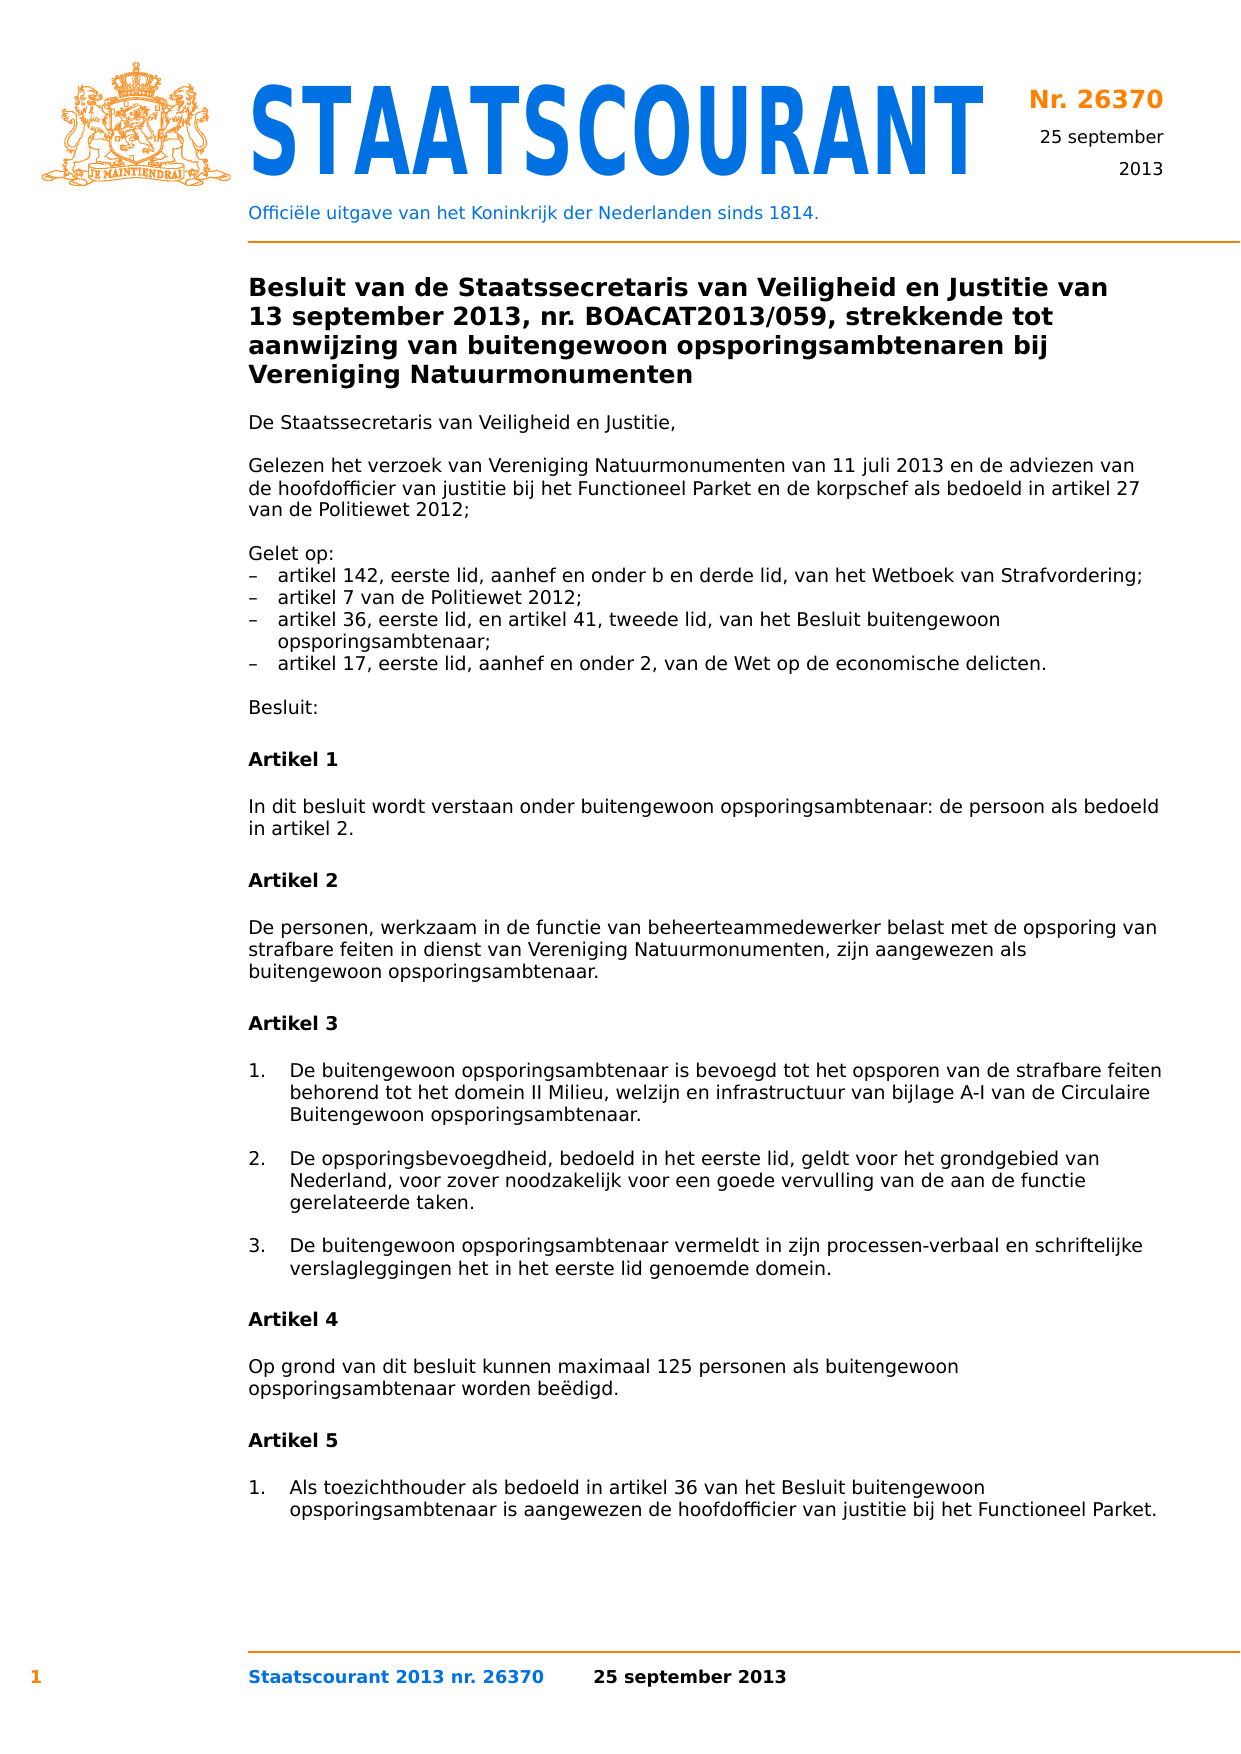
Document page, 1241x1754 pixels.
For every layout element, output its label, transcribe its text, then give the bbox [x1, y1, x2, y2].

table_header STAATSCOURANT [248, 62, 998, 203]
text – artikel 36, eerste lid, en artikel 41, tweede lid, van het Besluit buitengewoon opsporingsambtenaar; [248, 609, 1163, 653]
text 2. De opsporingsbevoegdheid, bedoeld in het eerste lid, geldt voor het grondgebied van Nederland, voor zover noodzakelijk voor een goede vervulling van de aan de functie gerelateerde taken. [248, 1148, 1163, 1213]
text De personen, werkzaam in de functie van beheerteammedewerker belast met de opsporing van strafbare feiten in dienst van Vereniging Natuurmonumenten, zijn aangewezen als buitengewoon opsporingsambtenaar. [248, 917, 1163, 983]
subtitle Artikel 3 [248, 1013, 1163, 1035]
subtitle Artikel 1 [248, 749, 1163, 771]
text De Staatssecretaris van Veiligheid en Justitie, [248, 412, 1163, 433]
text Gelet op: [248, 543, 1163, 565]
text – artikel 17, eerste lid, aanhef en onder 2, van de Wet op de economische delicten. [248, 653, 1163, 675]
text In dit besluit wordt verstaan onder buitengewoon opsporingsambtenaar: de persoon als bedoeld in artikel 2. [248, 796, 1163, 840]
subtitle Artikel 5 [248, 1430, 1163, 1452]
text Besluit: [248, 697, 1163, 719]
text Gelezen het verzoek van Vereniging Natuurmonumenten van 11 juli 2013 en de adviezen van de hoofdofficier van justitie bij het Functioneel Parket en de korpschef als bedoeld in artikel 27 van de Politiewet 2012; [248, 455, 1163, 521]
table_cell 2013 [998, 153, 1240, 203]
table_header Nr. 26370 [998, 62, 1240, 121]
table_cell Officiële uitgave van het Koninkrijk der Nederlanden sinds 1814. [248, 203, 1240, 241]
text 3. De buitengewoon opsporingsambtenaar vermeldt in zijn processen-verbaal en schriftelijke verslagleggingen het in het eerste lid genoemde domein. [248, 1235, 1163, 1279]
subtitle Artikel 4 [248, 1309, 1163, 1331]
text Op grond van dit besluit kunnen maximaal 125 personen als buitengewoon opsporingsambtenaar worden beëdigd. [248, 1356, 1163, 1400]
subtitle Besluit van de Staatssecretaris van Veiligheid en Justitie van 13 september 2013, nr. BOACAT2013/059, strekkende tot aanwijzing van buitengewoon opsporingsambtenaren bij Vereniging Natuurmonumenten [248, 273, 1163, 390]
text – artikel 7 van de Politiewet 2012; [248, 587, 1163, 609]
table_header [25, 62, 248, 241]
text 1. De buitengewoon opsporingsambtenaar is bevoegd tot het opsporen van de strafbare feiten behorend tot het domein II Milieu, welzijn en infrastructuur van bijlage A-I van de Circulaire Buitengewoon opsporingsambtenaar. [248, 1060, 1163, 1126]
text – artikel 142, eerste lid, aanhef en onder b en derde lid, van het Wetboek van Strafvordering; [248, 565, 1163, 587]
picture [41, 62, 231, 186]
subtitle Artikel 2 [248, 870, 1163, 892]
table_cell 25 september [998, 121, 1240, 153]
text 1. Als toezichthouder als bedoeld in artikel 36 van het Besluit buitengewoon opsporingsambtenaar is aangewezen de hoofdofficier van justitie bij het Functioneel Parket. [248, 1477, 1163, 1521]
